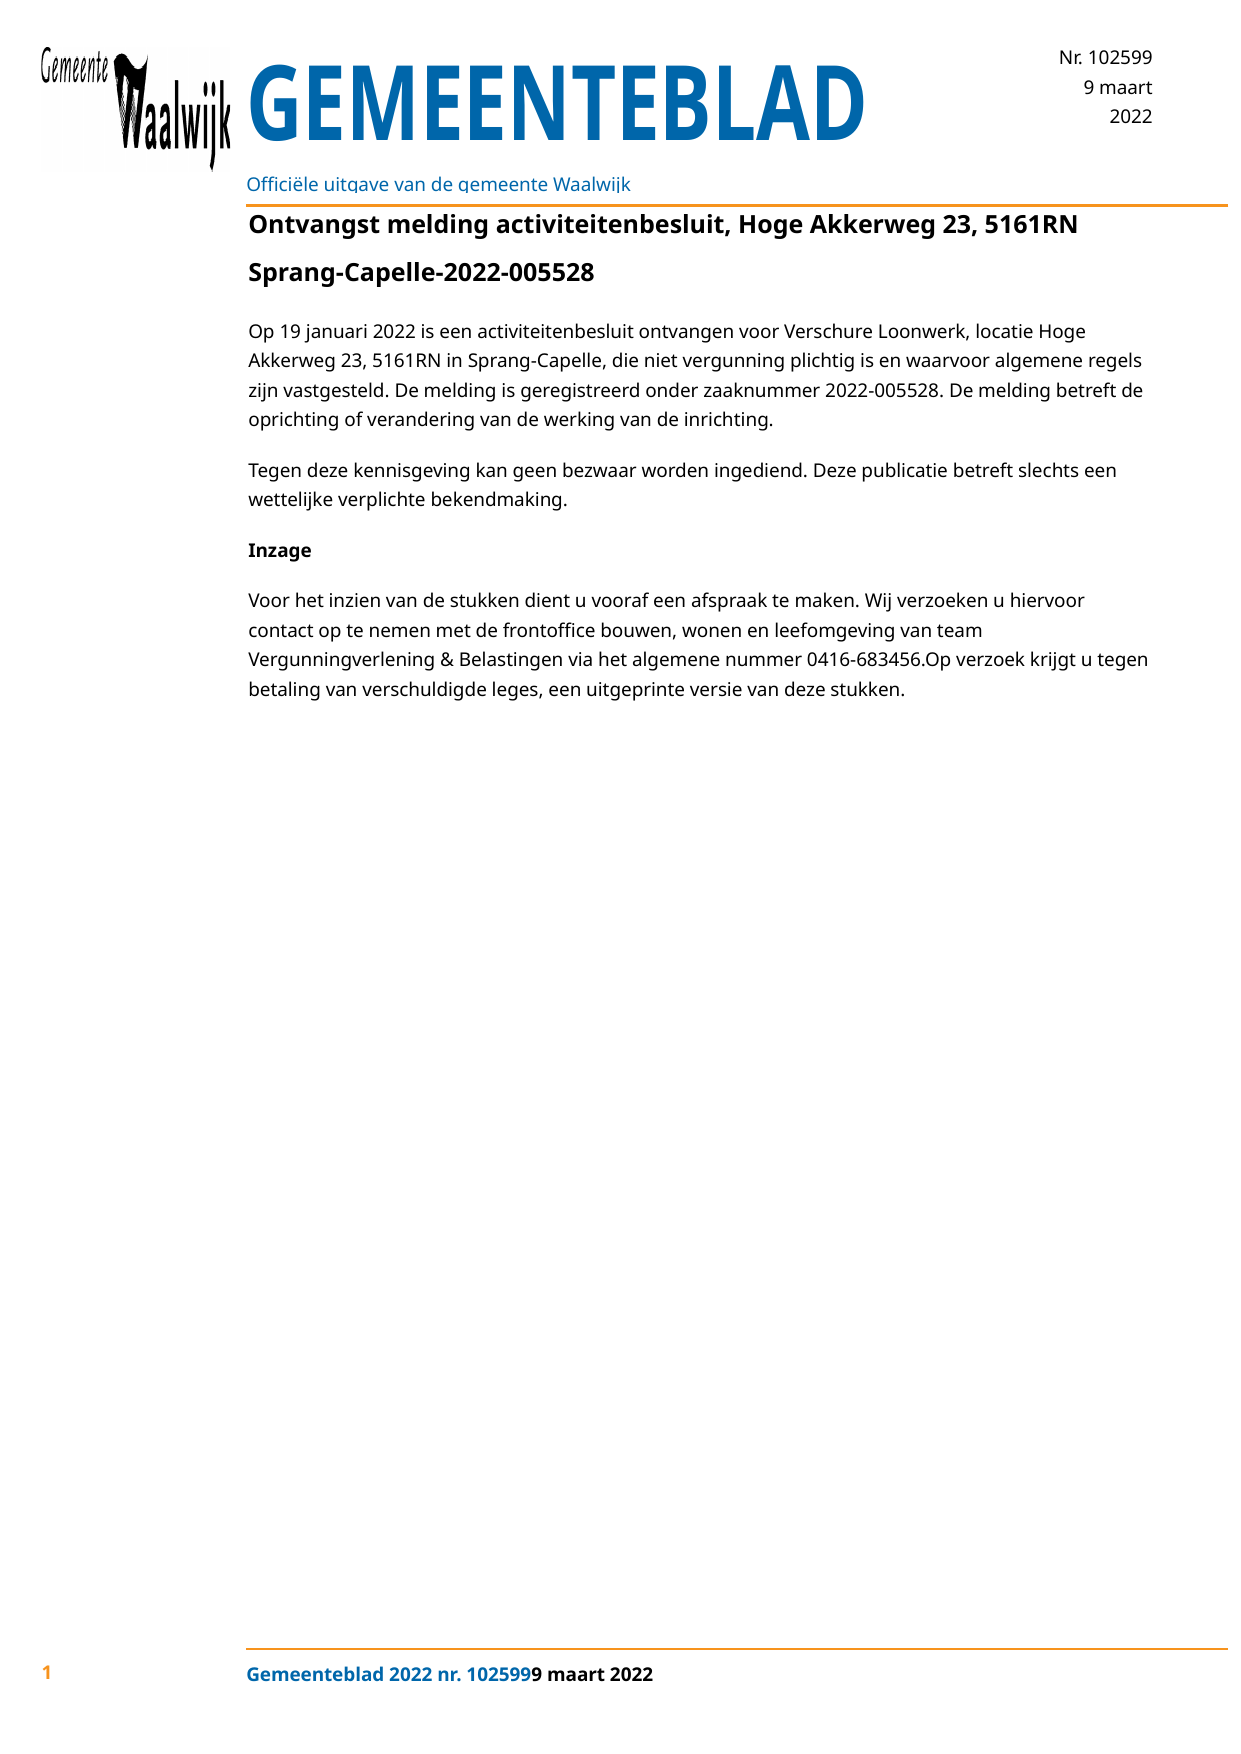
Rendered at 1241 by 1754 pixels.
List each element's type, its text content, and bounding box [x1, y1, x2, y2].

text Inzage [248, 537, 1152, 563]
text Ontvangst melding activiteitenbesluit, Hoge Akkerweg 23, 5161RN Sprang-Capelle-2022-005528 [248, 207, 1152, 288]
text Voor het inzien van de stukken dient u vooraf een afspraak te maken. Wij verzoeken u hiervoor contact op te nemen met de frontoffice bouwen, wonen en leefomgeving van team Vergunningverlening & Belastingen via het algemene nummer 0416-683456.Op verzoek krijgt u tegen betaling van verschuldigde leges, een uitgeprinte versie van deze stukken. [248, 587, 1152, 702]
text Op 19 januari 2022 is een activiteitenbesluit ontvangen voor Verschure Loonwerk, locatie Hoge Akkerweg 23, 5161RN in Sprang-Capelle, die niet vergunning plichtig is en waarvoor algemene regels zijn vastgesteld. De melding is geregistreerd onder zaaknummer 2022-005528. De melding betreft de oprichting of verandering van de werking van de inrich­ting. [248, 318, 1152, 432]
picture [41, 47, 231, 172]
text Tegen deze kennisgeving kan geen bezwaar worden ingediend. Deze publicatie betreft slechts een wettelijke verplichte bekendmaking. [248, 457, 1152, 512]
